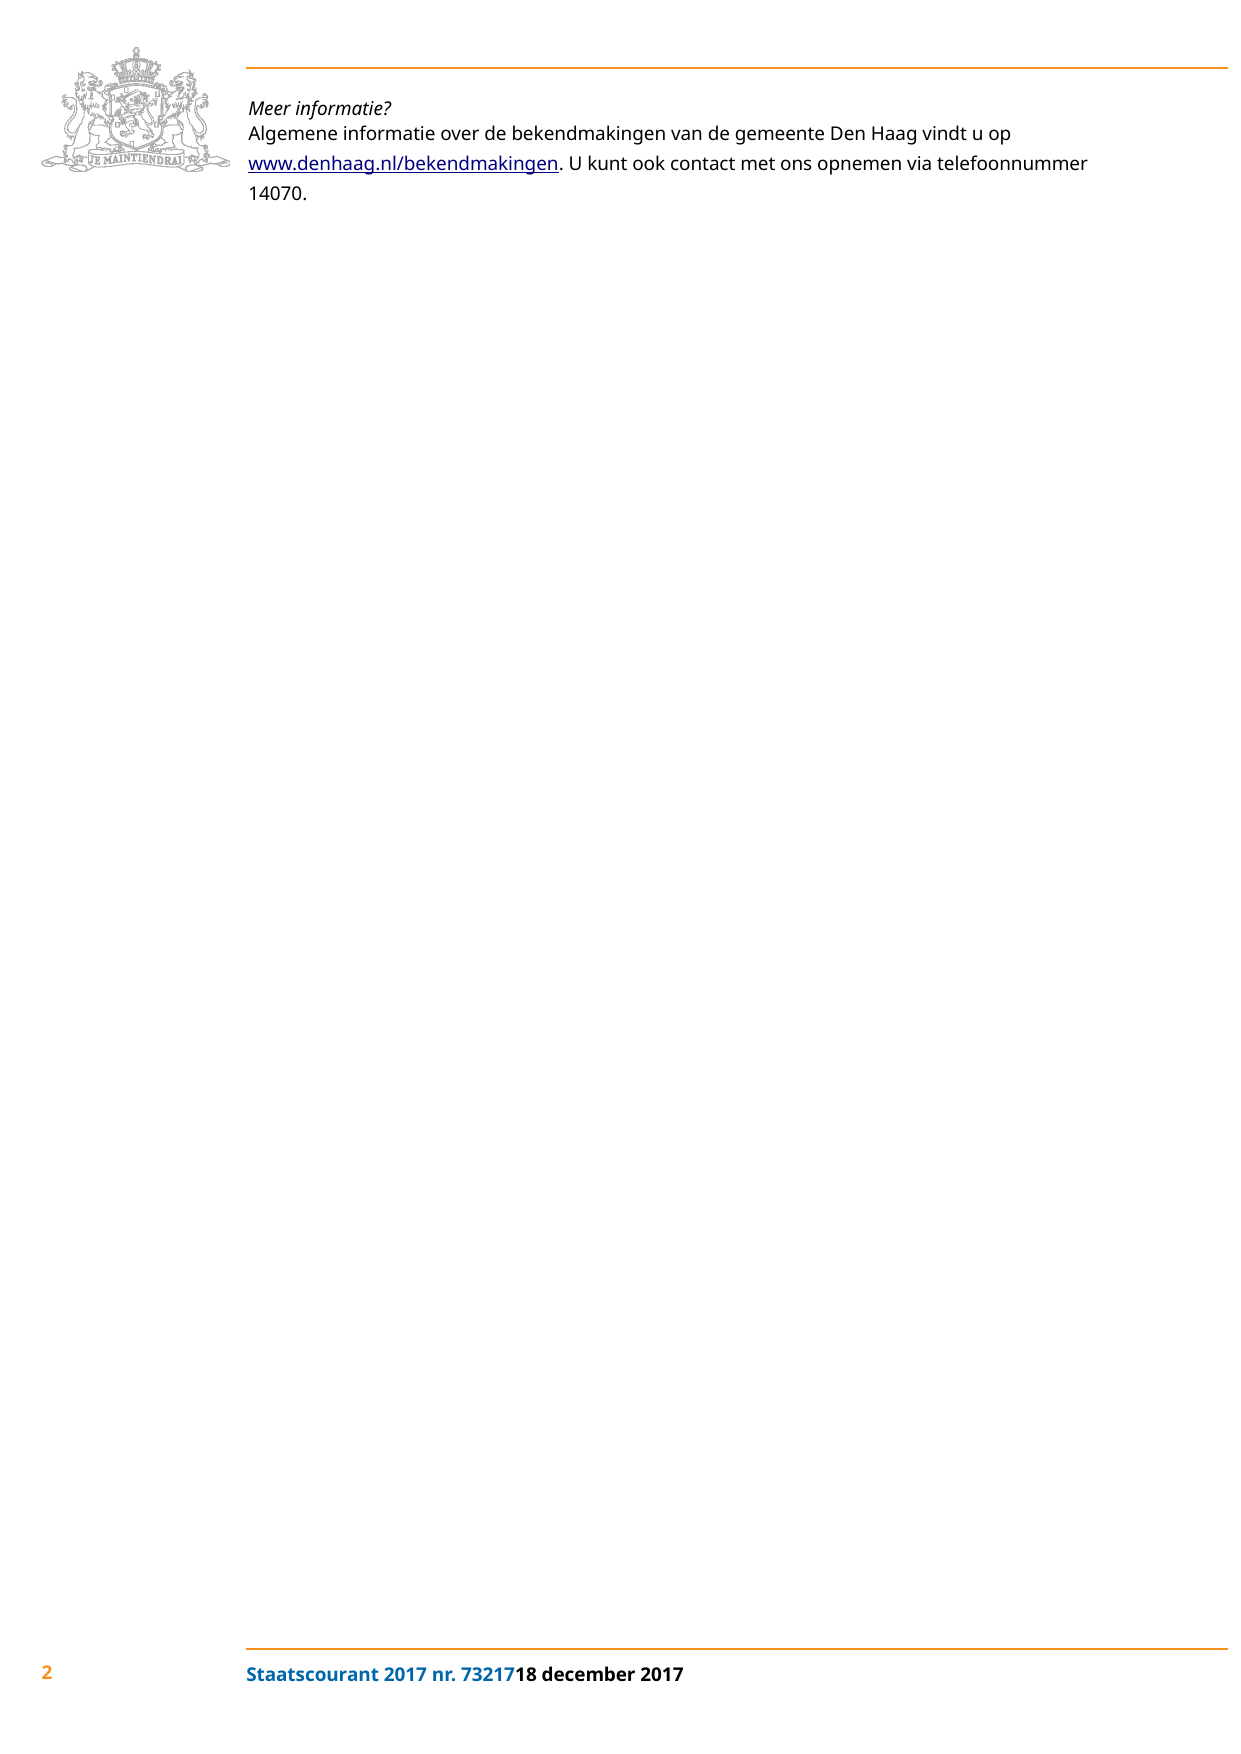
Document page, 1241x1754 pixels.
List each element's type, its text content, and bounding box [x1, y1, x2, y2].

text Meer informatie? [248, 95, 1152, 121]
text Algemene informatie over de bekendmakingen van de gemeente Den Haag vindt u op www.denhaag.nl/bekendmakingen. U kunt ook contact met ons opnemen via telefoonnummer 14070. [248, 121, 1152, 205]
picture [41, 47, 231, 172]
